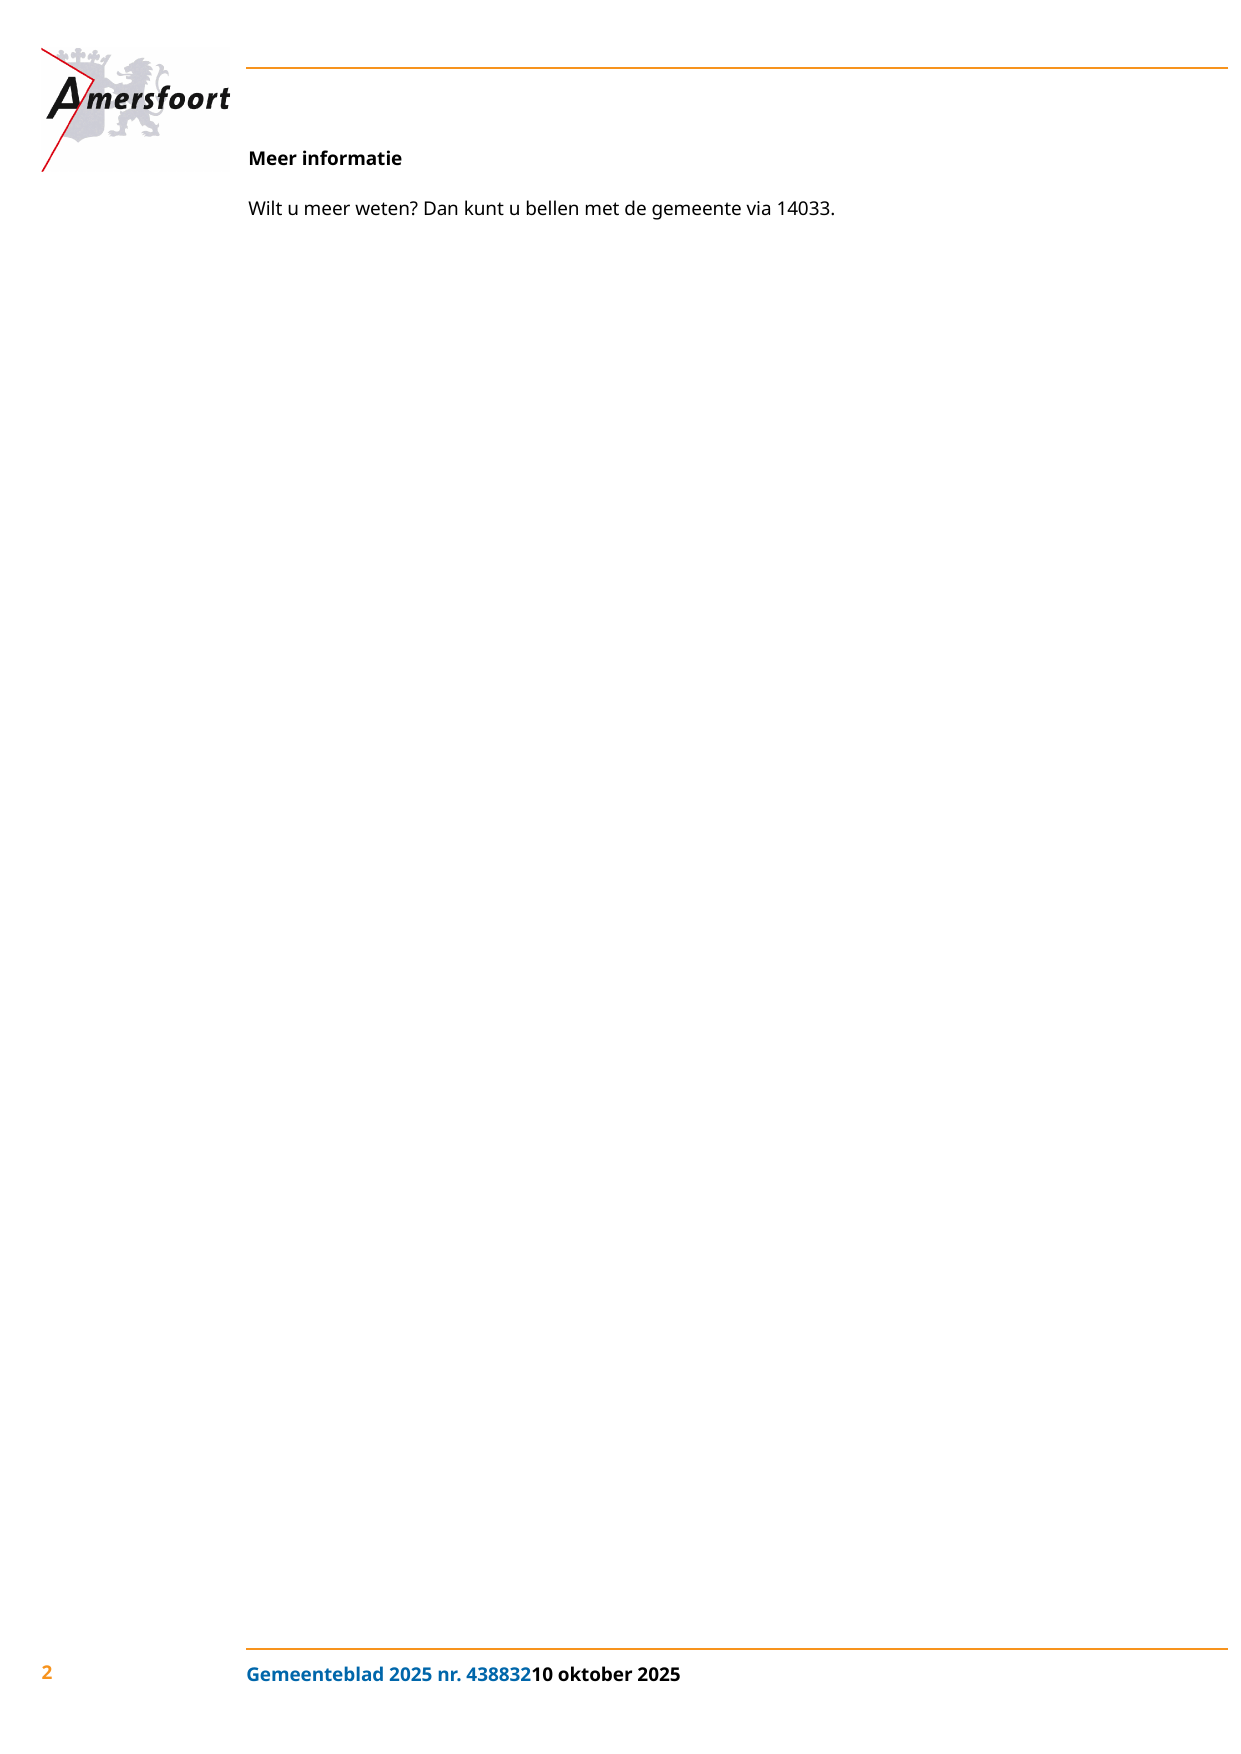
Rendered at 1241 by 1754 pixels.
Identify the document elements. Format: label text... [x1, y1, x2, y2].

picture [41, 47, 231, 172]
text Wilt u meer weten? Dan kunt u bellen met de gemeente via 14033. [248, 196, 1152, 221]
text Meer informatie [248, 145, 1152, 171]
